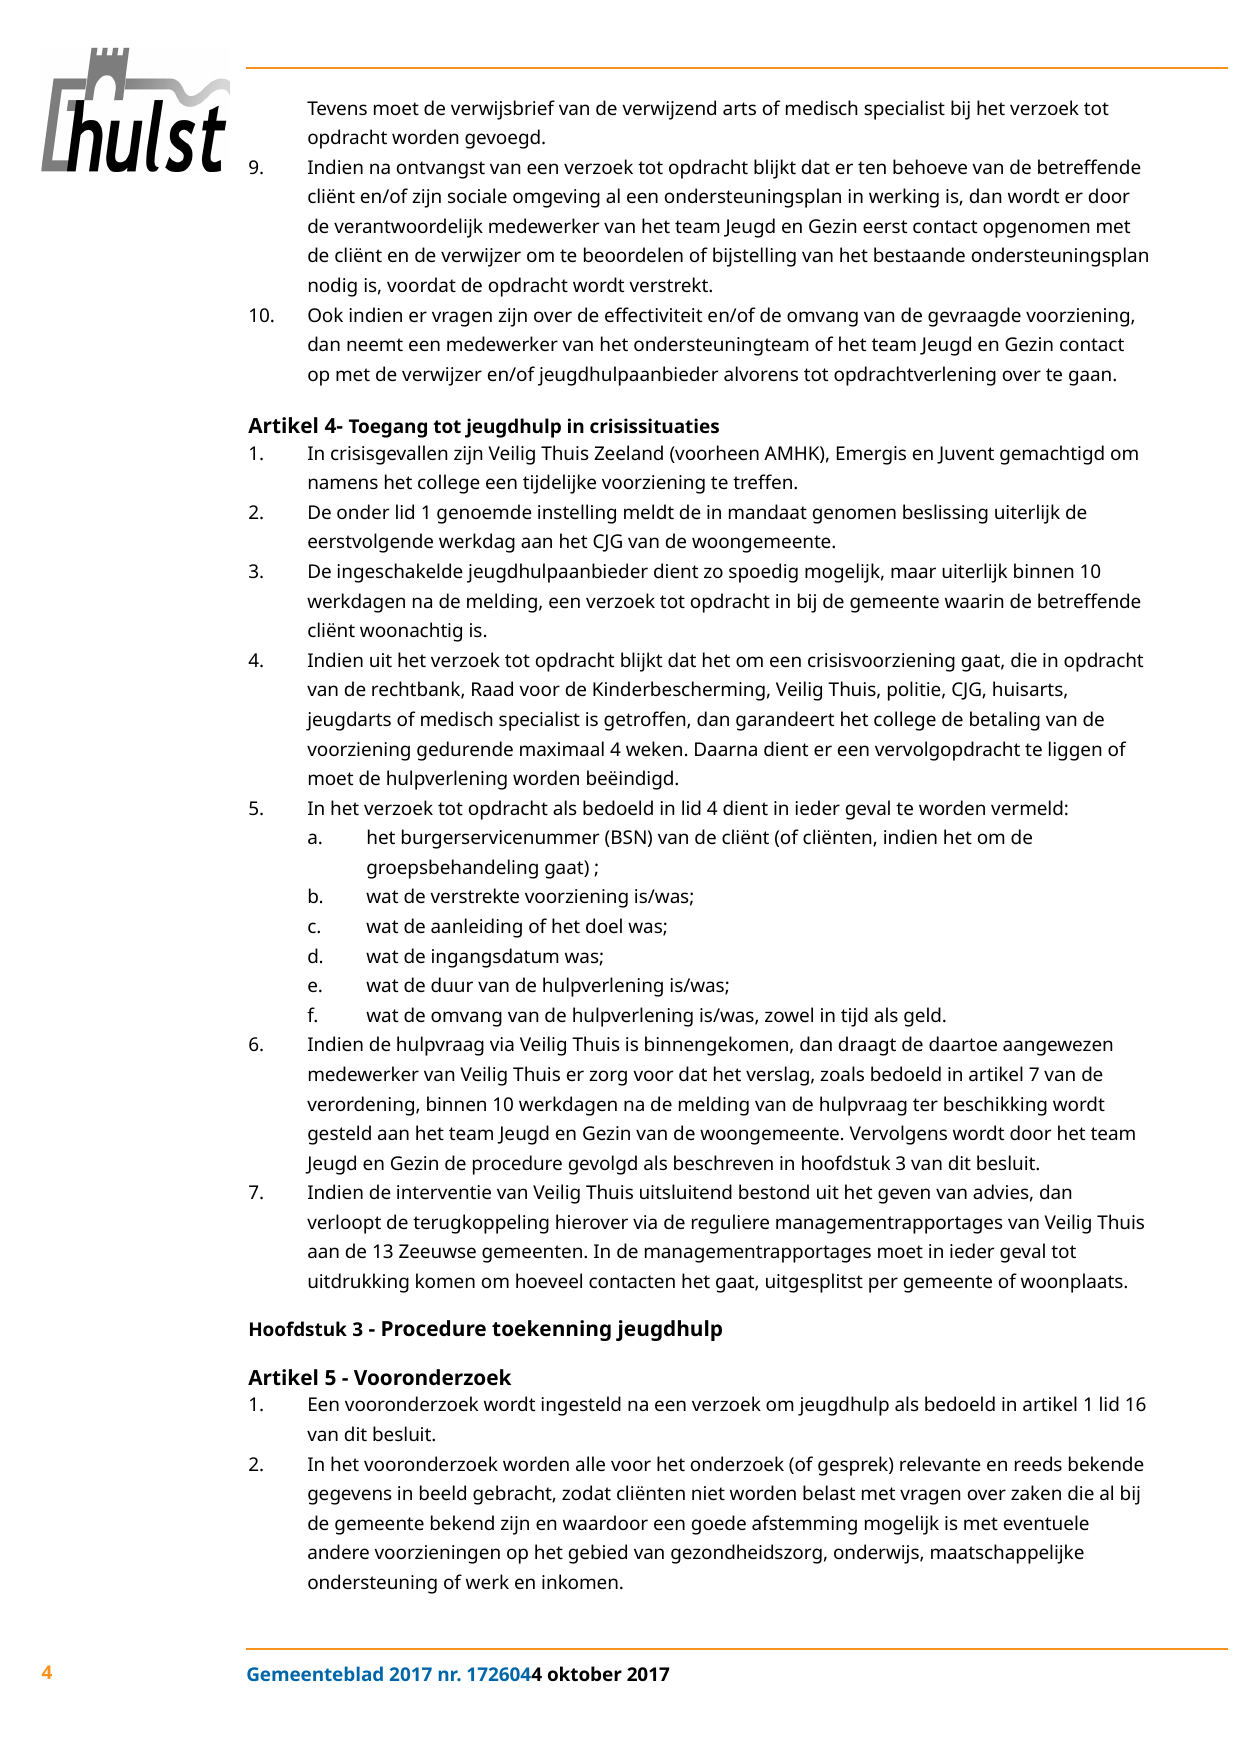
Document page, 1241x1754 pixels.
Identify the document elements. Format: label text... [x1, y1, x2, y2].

text Hoofdstuk 3 - Procedure toekenning jeugdhulp [248, 1314, 1152, 1342]
text Artikel 4- Toegang tot jeugdhulp in crisissituaties [248, 411, 1152, 440]
list wat de verstrekte voorziening is/was; [307, 884, 1152, 909]
list Tevens moet de verwijsbrief van de verwijzend arts of medisch specialist bij het verzoek tot opdracht worden gevoegd. [248, 95, 1152, 150]
text Artikel 5 - Vooronderzoek [248, 1363, 1152, 1392]
list wat de omvang van de hulpverlening is/was, zowel in tijd als geld. [307, 1002, 1152, 1028]
list het burgerservicenummer (BSN) van de cliënt (of cliënten, indien het om de groepsbehandeling gaat) ; [307, 824, 1152, 880]
list wat de aanleiding of het doel was; [307, 913, 1152, 939]
list Indien na ontvangst van een verzoek tot opdracht blijkt dat er ten behoeve van de betreffende cliënt en/of zijn sociale omgeving al een ondersteuningsplan in werking is, dan wordt er door de verantwoordelijk medewerker van het team Jeugd en Gezin eerst contact opgenomen met de cliënt en de verwijzer om te beoordelen of bijstelling van het bestaande ondersteuningsplan nodig is, voordat de opdracht wordt verstrekt. [248, 154, 1152, 298]
list Ook indien er vragen zijn over de effectiviteit en/of de omvang van de gevraagde voorziening, dan neemt een medewerker van het ondersteuningteam of het team Jeugd en Gezin contact op met de verwijzer en/of jeugdhulpaanbieder alvorens tot opdrachtverlening over te gaan. [248, 302, 1152, 387]
list Indien uit het verzoek tot opdracht blijkt dat het om een crisisvoorziening gaat, die in opdracht van de rechtbank, Raad voor de Kinderbescherming, Veilig Thuis, politie, CJG, huisarts, jeugdarts of medisch specialist is getroffen, dan garandeert het college de betaling van de voorziening gedurende maximaal 4 weken. Daarna dient er een vervolgopdracht te liggen of moet de hulpverlening worden beëindigd. [248, 647, 1152, 791]
list In het verzoek tot opdracht als bedoeld in lid 4 dient in ieder geval te worden vermeld: [248, 795, 1152, 821]
list wat de ingangsdatum was; [307, 943, 1152, 968]
list In het vooronderzoek worden alle voor het onderzoek (of gesprek) relevante en reeds bekende gegevens in beeld gebracht, zodat cliënten niet worden belast met vragen over zaken die al bij de gemeente bekend zijn en waardoor een goede afstemming mogelijk is met eventuele andere voorzieningen op het gebied van gezondheidszorg, onderwijs, maatschappelijke ondersteuning of werk en inkomen. [248, 1451, 1152, 1595]
list Indien de interventie van Veilig Thuis uitsluitend bestond uit het geven van advies, dan verloopt de terugkoppeling hierover via de reguliere managementrapportages van Veilig Thuis aan de 13 Zeeuwse gemeenten. In de managementrapportages moet in ieder geval tot uitdrukking komen om hoeveel contacten het gaat, uitgesplitst per gemeente of woonplaats. [248, 1179, 1152, 1294]
list In crisisgevallen zijn Veilig Thuis Zeeland (voorheen AMHK), Emergis en Juvent gemachtigd om namens het college een tijdelijke voorziening te treffen. [248, 440, 1152, 495]
list Een vooronderzoek wordt ingesteld na een verzoek om jeugdhulp als bedoeld in artikel 1 lid 16 van dit besluit. [248, 1392, 1152, 1447]
list Indien de hulpvraag via Veilig Thuis is binnengekomen, dan draagt de daartoe aangewezen medewerker van Veilig Thuis er zorg voor dat het verslag, zoals bedoeld in artikel 7 van de verordening, binnen 10 werkdagen na de melding van de hulpvraag ter beschikking wordt gesteld aan het team Jeugd en Gezin van de woongemeente. Vervolgens wordt door het team Jeugd en Gezin de procedure gevolgd als beschreven in hoofdstuk 3 van dit besluit. [248, 1032, 1152, 1176]
list De ingeschakelde jeugdhulpaanbieder dient zo spoedig mogelijk, maar uiterlijk binnen 10 werkdagen na de melding, een verzoek tot opdracht in bij de gemeente waarin de betreffende cliënt woonachtig is. [248, 558, 1152, 643]
list De onder lid 1 genoemde instelling meldt de in mandaat genomen beslissing uiterlijk de eerstvolgende werkdag aan het CJG van de woongemeente. [248, 499, 1152, 554]
list wat de duur van de hulpverlening is/was; [307, 972, 1152, 998]
picture [41, 47, 231, 172]
